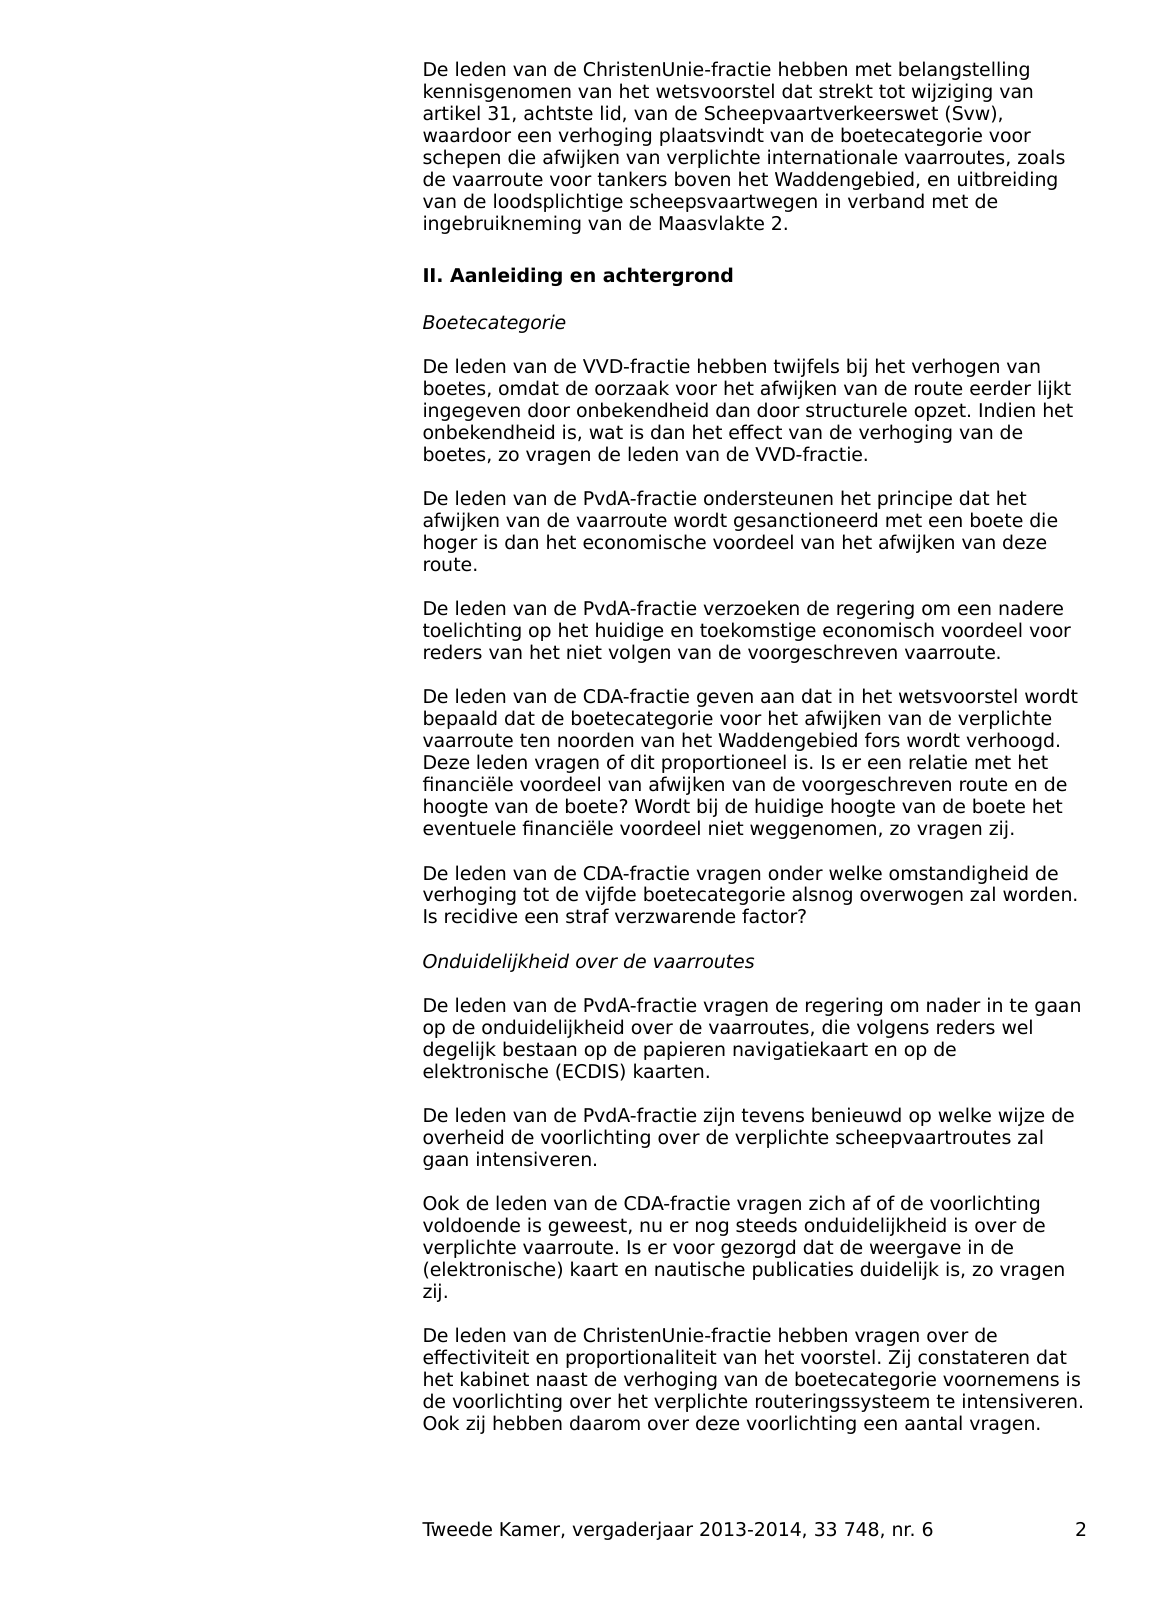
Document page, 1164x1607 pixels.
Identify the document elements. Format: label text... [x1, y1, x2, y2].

text De leden van de PvdA-fractie verzoeken de regering om een nadere toelichting op het huidige en toekomstige economisch voordeel voor reders van het niet volgen van de voorgeschreven vaarroute. [422, 598, 1087, 664]
text De leden van de CDA-fractie vragen onder welke omstandigheid de verhoging tot de vijfde boetecategorie alsnog overwogen zal worden. Is recidive een straf verzwarende factor? [422, 862, 1087, 928]
text De leden van de CDA-fractie geven aan dat in het wetsvoorstel wordt bepaald dat de boetecategorie voor het afwijken van de verplichte vaarroute ten noorden van het Waddengebied fors wordt verhoogd. [422, 686, 1087, 752]
subtitle II. Aanleiding en achtergrond [422, 265, 1087, 287]
text De leden van de ChristenUnie-fractie hebben vragen over de effectiviteit en proportionaliteit van het voorstel. Zij constateren dat het kabinet naast de verhoging van de boetecategorie voornemens is de voorlichting over het verplichte routeringssysteem te intensiveren. Ook zij hebben daarom over deze voorlichting een aantal vragen. [422, 1325, 1087, 1435]
text De leden van de PvdA-fractie ondersteunen het principe dat het afwijken van de vaarroute wordt gesanctioneerd met een boete die hoger is dan het economische voordeel van het afwijken van deze route. [422, 488, 1087, 576]
text Ook de leden van de CDA-fractie vragen zich af of de voorlichting voldoende is geweest, nu er nog steeds onduidelijkheid is over de verplichte vaarroute. Is er voor gezorgd dat de weergave in de (elektronische) kaart en nautische publicaties duidelijk is, zo vragen zij. [422, 1193, 1087, 1303]
text De leden van de VVD-fractie hebben twijfels bij het verhogen van boetes, omdat de oorzaak voor het afwijken van de route eerder lijkt ingegeven door onbekendheid dan door structurele opzet. Indien het onbekendheid is, wat is dan het effect van de verhoging van de boetes, zo vragen de leden van de VVD-fractie. [422, 356, 1087, 466]
subtitle Boetecategorie [422, 312, 1087, 334]
text De leden van de PvdA-fractie zijn tevens benieuwd op welke wijze de overheid de voorlichting over de verplichte scheepvaartroutes zal gaan intensiveren. [422, 1105, 1087, 1171]
text De leden van de ChristenUnie-fractie hebben met belangstelling kennisgenomen van het wetsvoorstel dat strekt tot wijziging van artikel 31, achtste lid, van de Scheepvaartverkeerswet (Svw), waardoor een verhoging plaatsvindt van de boetecategorie voor schepen die afwijken van verplichte internationale vaarroutes, zoals de vaarroute voor tankers boven het Waddengebied, en uitbreiding van de loodsplichtige scheepsvaartwegen in verband met de ingebruikneming van de Maasvlakte 2. [422, 59, 1087, 235]
text Deze leden vragen of dit proportioneel is. Is er een relatie met het financiële voordeel van afwijken van de voorgeschreven route en de hoogte van de boete? Wordt bij de huidige hoogte van de boete het eventuele financiële voordeel niet weggenomen, zo vragen zij. [422, 752, 1087, 840]
text De leden van de PvdA-fractie vragen de regering om nader in te gaan op de onduidelijkheid over de vaarroutes, die volgens reders wel degelijk bestaan op de papieren navigatiekaart en op de elektronische (ECDIS) kaarten. [422, 995, 1087, 1083]
subtitle Onduidelijkheid over de vaarroutes [422, 951, 1087, 972]
